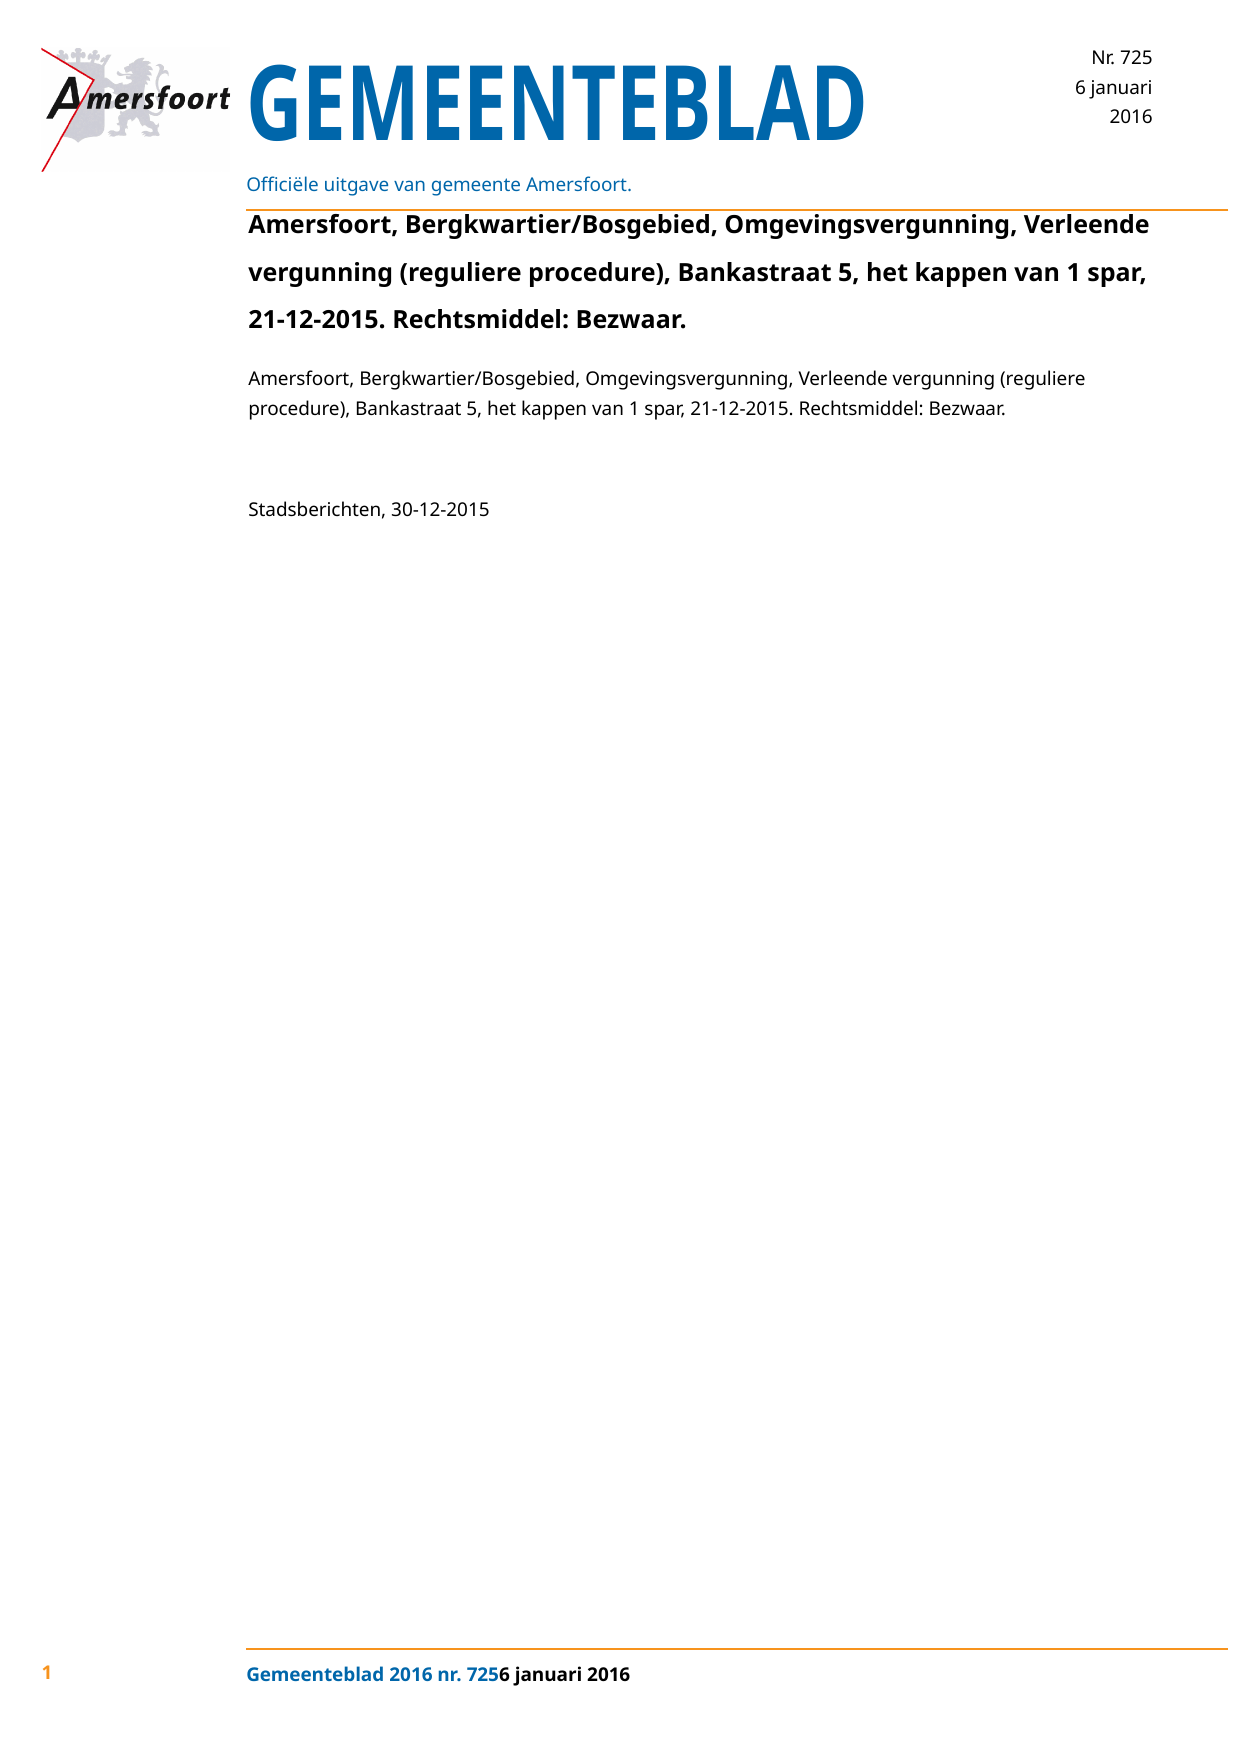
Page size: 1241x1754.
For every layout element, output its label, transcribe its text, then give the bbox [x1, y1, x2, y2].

text Stadsberichten, 30-12-2015 [248, 496, 1152, 522]
text Amersfoort, Bergkwartier/Bosgebied, Omgevingsvergunning, Verleende vergunning (reguliere procedure), Bankastraat 5, het kappen van 1 spar, 21-12-2015. Rechtsmiddel: Bezwaar. [248, 211, 1152, 336]
picture [41, 47, 231, 172]
text Amersfoort, Bergkwartier/Bosgebied, Omgevingsvergunning, Verleende vergunning (reguliere procedure), Bankastraat 5, het kappen van 1 spar, 21-12-2015. Rechtsmiddel: Bezwaar. [248, 366, 1152, 421]
